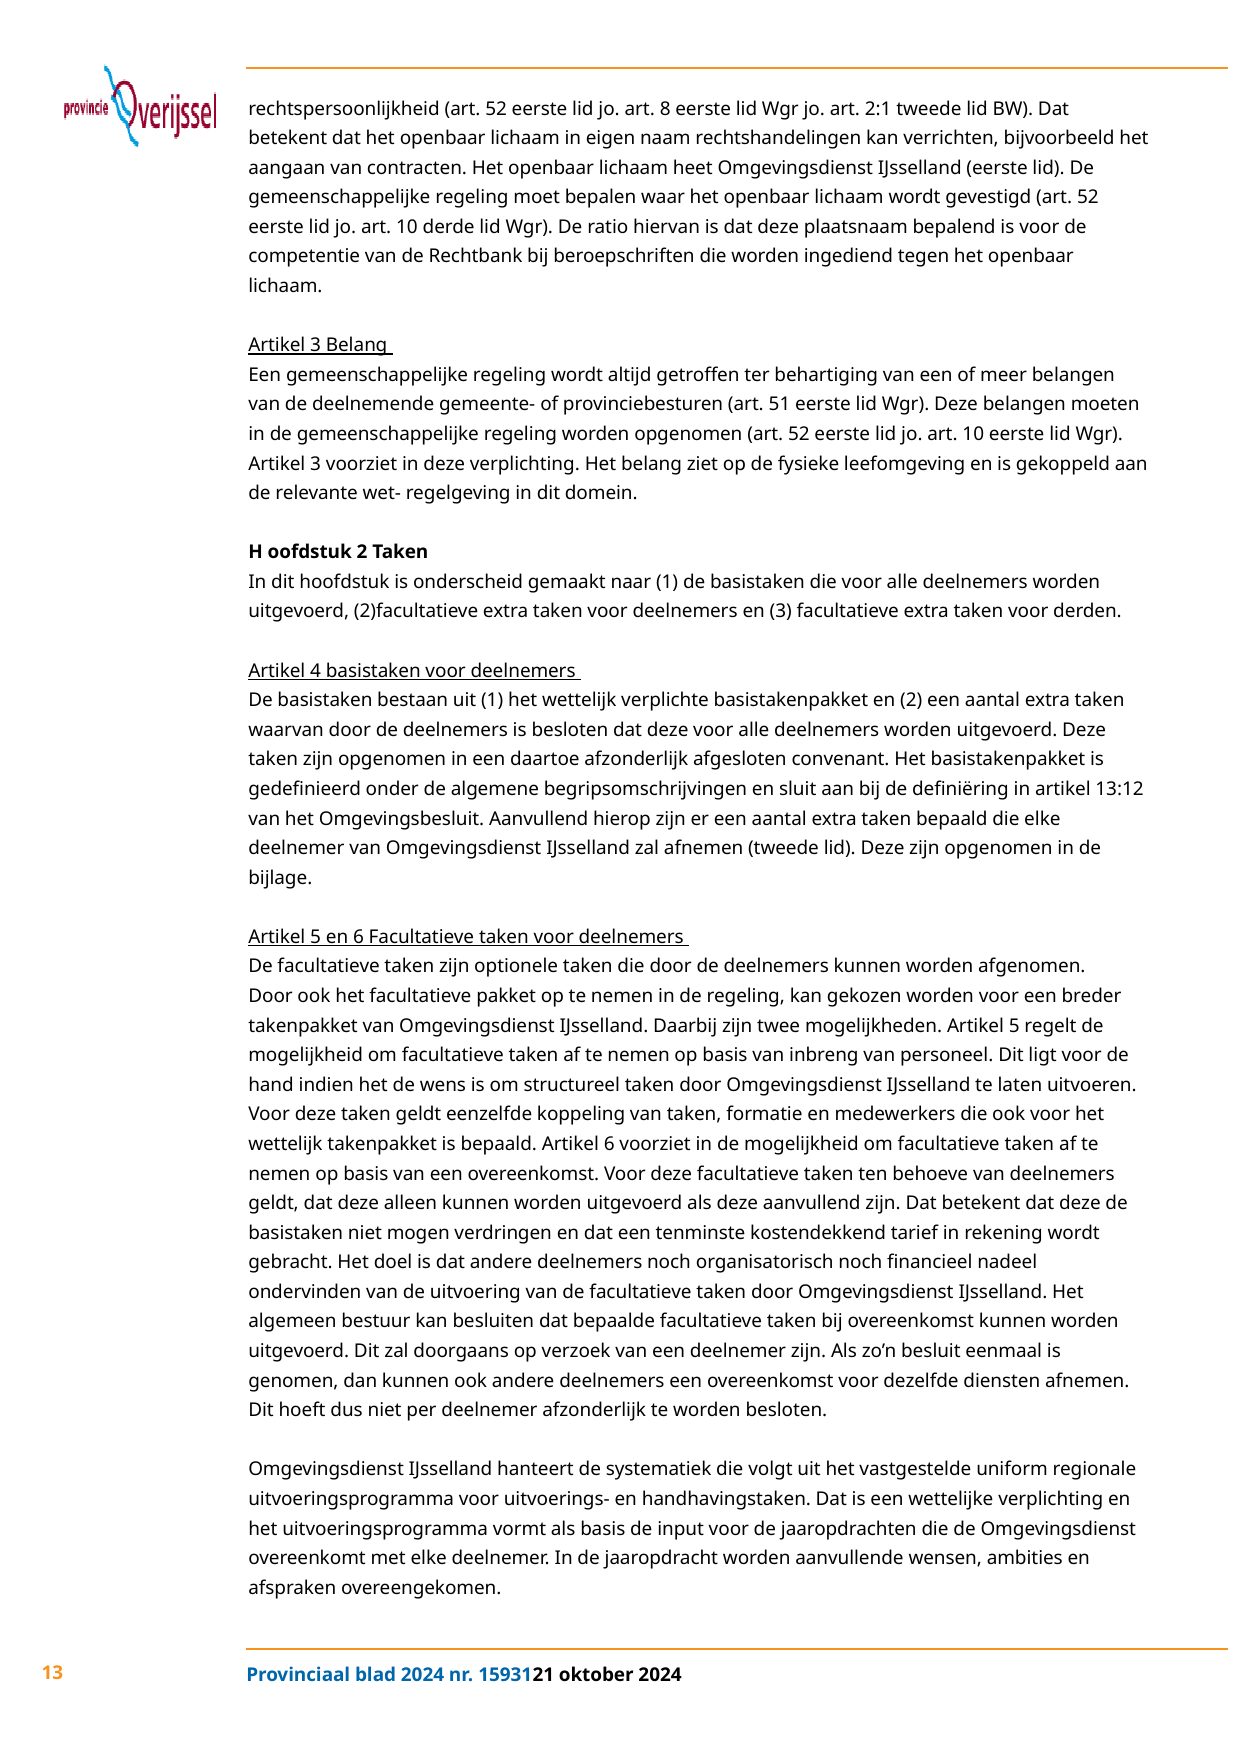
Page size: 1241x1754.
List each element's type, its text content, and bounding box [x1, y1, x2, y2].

text Artikel 4 basistaken voor deelnemers [248, 657, 1152, 683]
text Door ook het facultatieve pakket op te nemen in de regeling, kan gekozen worden voor een breder takenpakket van Omgevingsdienst IJsselland. Daarbij zijn twee mogelijkheden. Artikel 5 regelt de mogelijkheid om facultatieve taken af te nemen op basis van inbreng van personeel. Dit ligt voor de hand indien het de wens is om structureel taken door Omgevingsdienst IJsselland te laten uitvoeren. Voor deze taken geldt eenzelfde koppeling van taken, formatie en medewerkers die ook voor het wettelijk takenpakket is bepaald. Artikel 6 voorziet in de mogelijkheid om facultatieve taken af te nemen op basis van een overeenkomst. Voor deze facultatieve taken ten behoeve van deelnemers geldt, dat deze alleen kunnen worden uitgevoerd als deze aanvullend zijn. Dat betekent dat deze de basistaken niet mogen verdringen en dat een tenminste kostendekkend tarief in rekening wordt gebracht. Het doel is dat andere deelnemers noch organisatorisch noch financieel nadeel ondervinden van de uitvoering van de facultatieve taken door Omgevingsdienst IJsselland. Het algemeen bestuur kan besluiten dat bepaalde facultatieve taken bij overeenkomst kunnen worden uitgevoerd. Dit zal doorgaans op verzoek van een deelnemer zijn. Als zo’n besluit eenmaal is genomen, dan kunnen ook andere deelnemers een overeenkomst voor dezelfde diensten afnemen. Dit hoeft dus niet per deelnemer afzonderlijk te worden besloten. [248, 982, 1152, 1422]
text In dit hoofdstuk is onderscheid gemaakt naar (1) de basistaken die voor alle deelnemers worden uitgevoerd, (2)facultatieve extra taken voor deelnemers en (3) facultatieve extra taken voor derden. [248, 568, 1152, 623]
text Artikel 3 Belang [248, 331, 1152, 357]
text rechtspersoonlijkheid (art. 52 eerste lid jo. art. 8 eerste lid Wgr jo. art. 2:1 tweede lid BW). Dat betekent dat het openbaar lichaam in eigen naam rechtshandelingen kan verrichten, bijvoorbeeld het aangaan van contracten. Het openbaar lichaam heet Omgevingsdienst IJsselland (eerste lid). De gemeenschappelijke regeling moet bepalen waar het openbaar lichaam wordt gevestigd (art. 52 eerste lid jo. art. 10 derde lid Wgr). De ratio hiervan is dat deze plaatsnaam bepalend is voor de competentie van de Rechtbank bij beroepschriften die worden ingediend tegen het openbaar lichaam. [248, 95, 1152, 298]
text Omgevingsdienst IJsselland hanteert de systematiek die volgt uit het vastgestelde uniform regionale uitvoeringsprogramma voor uitvoerings- en handhavingstaken. Dat is een wettelijke verplichting en het uitvoeringsprogramma vormt als basis de input voor de jaaropdrachten die de Omgevingsdienst overeenkomt met elke deelnemer. In de jaaropdracht worden aanvullende wensen, ambities en afspraken overeengekomen. [248, 1456, 1152, 1600]
text De facultatieve taken zijn optionele taken die door de deelnemers kunnen worden afgenomen. [248, 953, 1152, 978]
text De basistaken bestaan uit (1) het wettelijk verplichte basistakenpakket en (2) een aantal extra taken waarvan door de deelnemers is besloten dat deze voor alle deelnemers worden uitgevoerd. Deze taken zijn opgenomen in een daartoe afzonderlijk afgesloten convenant. Het basistakenpakket is gedefinieerd onder de algemene begripsomschrijvingen en sluit aan bij de definiëring in artikel 13:12 van het Omgevingsbesluit. Aanvullend hierop zijn er een aantal extra taken bepaald die elke deelnemer van Omgevingsdienst IJsselland zal afnemen (tweede lid). Deze zijn opgenomen in de bijlage. [248, 686, 1152, 890]
text H oofdstuk 2 Taken [248, 538, 1152, 564]
text Artikel 5 en 6 Facultatieve taken voor deelnemers [248, 923, 1152, 949]
text Een gemeenschappelijke regeling wordt altijd getroffen ter behartiging van een of meer belangen van de deelnemende gemeente- of provinciebesturen (art. 51 eerste lid Wgr). Deze belangen moeten in de gemeenschappelijke regeling worden opgenomen (art. 52 eerste lid jo. art. 10 eerste lid Wgr). Artikel 3 voorziet in deze verplichting. Het belang ziet op de fysieke leefomgeving en is gekoppeld aan de relevante wet- regelgeving in dit domein. [248, 361, 1152, 505]
picture [41, 47, 231, 172]
